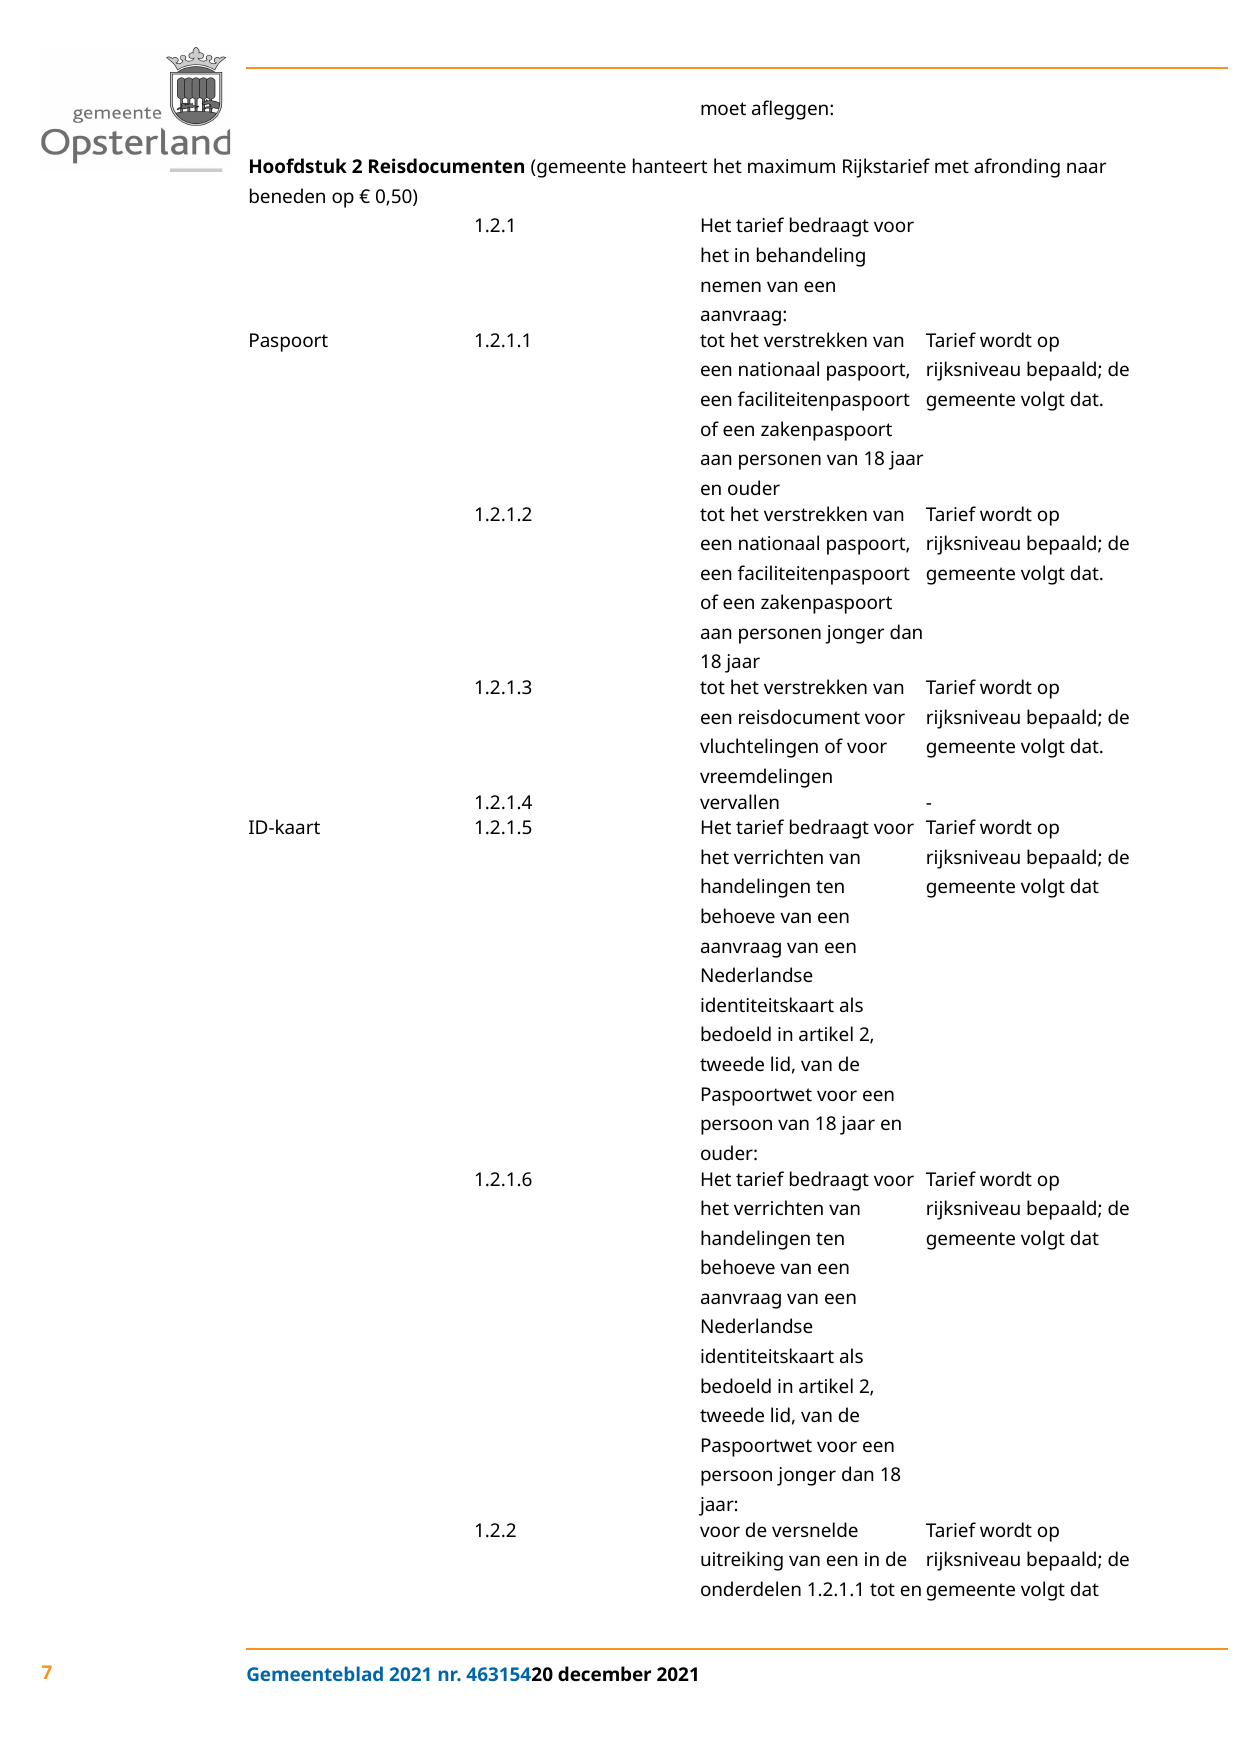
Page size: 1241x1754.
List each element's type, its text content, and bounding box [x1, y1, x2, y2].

table_cell Tarief wordt op rijksniveau bepaald; de gemeente volgt dat. [926, 501, 1152, 674]
table_cell voor de versnelde uitreiking van een in de onderdelen 1.2.1.1 tot en [700, 1517, 926, 1602]
table_cell 1.2.2 [474, 1517, 700, 1602]
table_cell Tarief wordt op rijksniveau bepaald; de gemeente volgt dat. [926, 327, 1152, 501]
table_cell [248, 501, 474, 674]
table_cell moet afleggen: [700, 95, 926, 121]
table_header [926, 213, 1152, 327]
table_cell [248, 1517, 474, 1602]
table_cell tot het verstrekken van een nationaal paspoort, een faciliteitenpaspoort of een zakenpaspoort aan personen jonger dan 18 jaar [700, 501, 926, 674]
table_cell Tarief wordt op rijksniveau bepaald; de gemeente volgt dat [926, 1166, 1152, 1517]
table_cell [926, 95, 1152, 121]
table_cell [474, 95, 700, 121]
text Hoofdstuk 2 Reisdocumenten (gemeente hanteert het maximum Rijkstarief met afronding naar beneden op € 0,50) [248, 153, 1152, 209]
table_cell 1.2.1.6 [474, 1166, 700, 1517]
table_header [248, 213, 474, 327]
table_header Het tarief bedraagt voor het in behandeling nemen van een aanvraag: [700, 213, 926, 327]
table_cell 1.2.1.5 [474, 815, 700, 1166]
table_cell [248, 1166, 474, 1517]
table_cell Tarief wordt op rijksniveau bepaald; de gemeente volgt dat [926, 1517, 1152, 1602]
table_cell 1.2.1.2 [474, 501, 700, 674]
table_cell tot het verstrekken van een reisdocument voor vluchtelingen of voor vreemdelingen [700, 674, 926, 789]
table_cell 1.2.1.1 [474, 327, 700, 501]
table_header 1.2.1 [474, 213, 700, 327]
table_cell 1.2.1.3 [474, 674, 700, 789]
table_cell vervallen [700, 789, 926, 814]
table_cell ID-kaart [248, 815, 474, 1166]
table_cell [248, 95, 474, 121]
table_cell 1.2.1.4 [474, 789, 700, 814]
table_cell Het tarief bedraagt voor het verrichten van handelingen ten behoeve van een aanvraag van een Nederlandse identiteitskaart als bedoeld in artikel 2, tweede lid, van de Paspoortwet voor een persoon jonger dan 18 jaar: [700, 1166, 926, 1517]
picture [41, 47, 231, 172]
table_cell Tarief wordt op rijksniveau bepaald; de gemeente volgt dat [926, 815, 1152, 1166]
table_cell Tarief wordt op rijksniveau bepaald; de gemeente volgt dat. [926, 674, 1152, 789]
table_cell Paspoort [248, 327, 474, 501]
table_cell Het tarief bedraagt voor het verrichten van handelingen ten behoeve van een aanvraag van een Nederlandse identiteitskaart als bedoeld in artikel 2, tweede lid, van de Paspoortwet voor een persoon van 18 jaar en ouder: [700, 815, 926, 1166]
table_cell [248, 789, 474, 814]
table_cell tot het verstrekken van een nationaal paspoort, een faciliteitenpaspoort of een zakenpaspoort aan personen van 18 jaar en ouder [700, 327, 926, 501]
table_cell [248, 674, 474, 789]
table_cell - [926, 789, 1152, 814]
